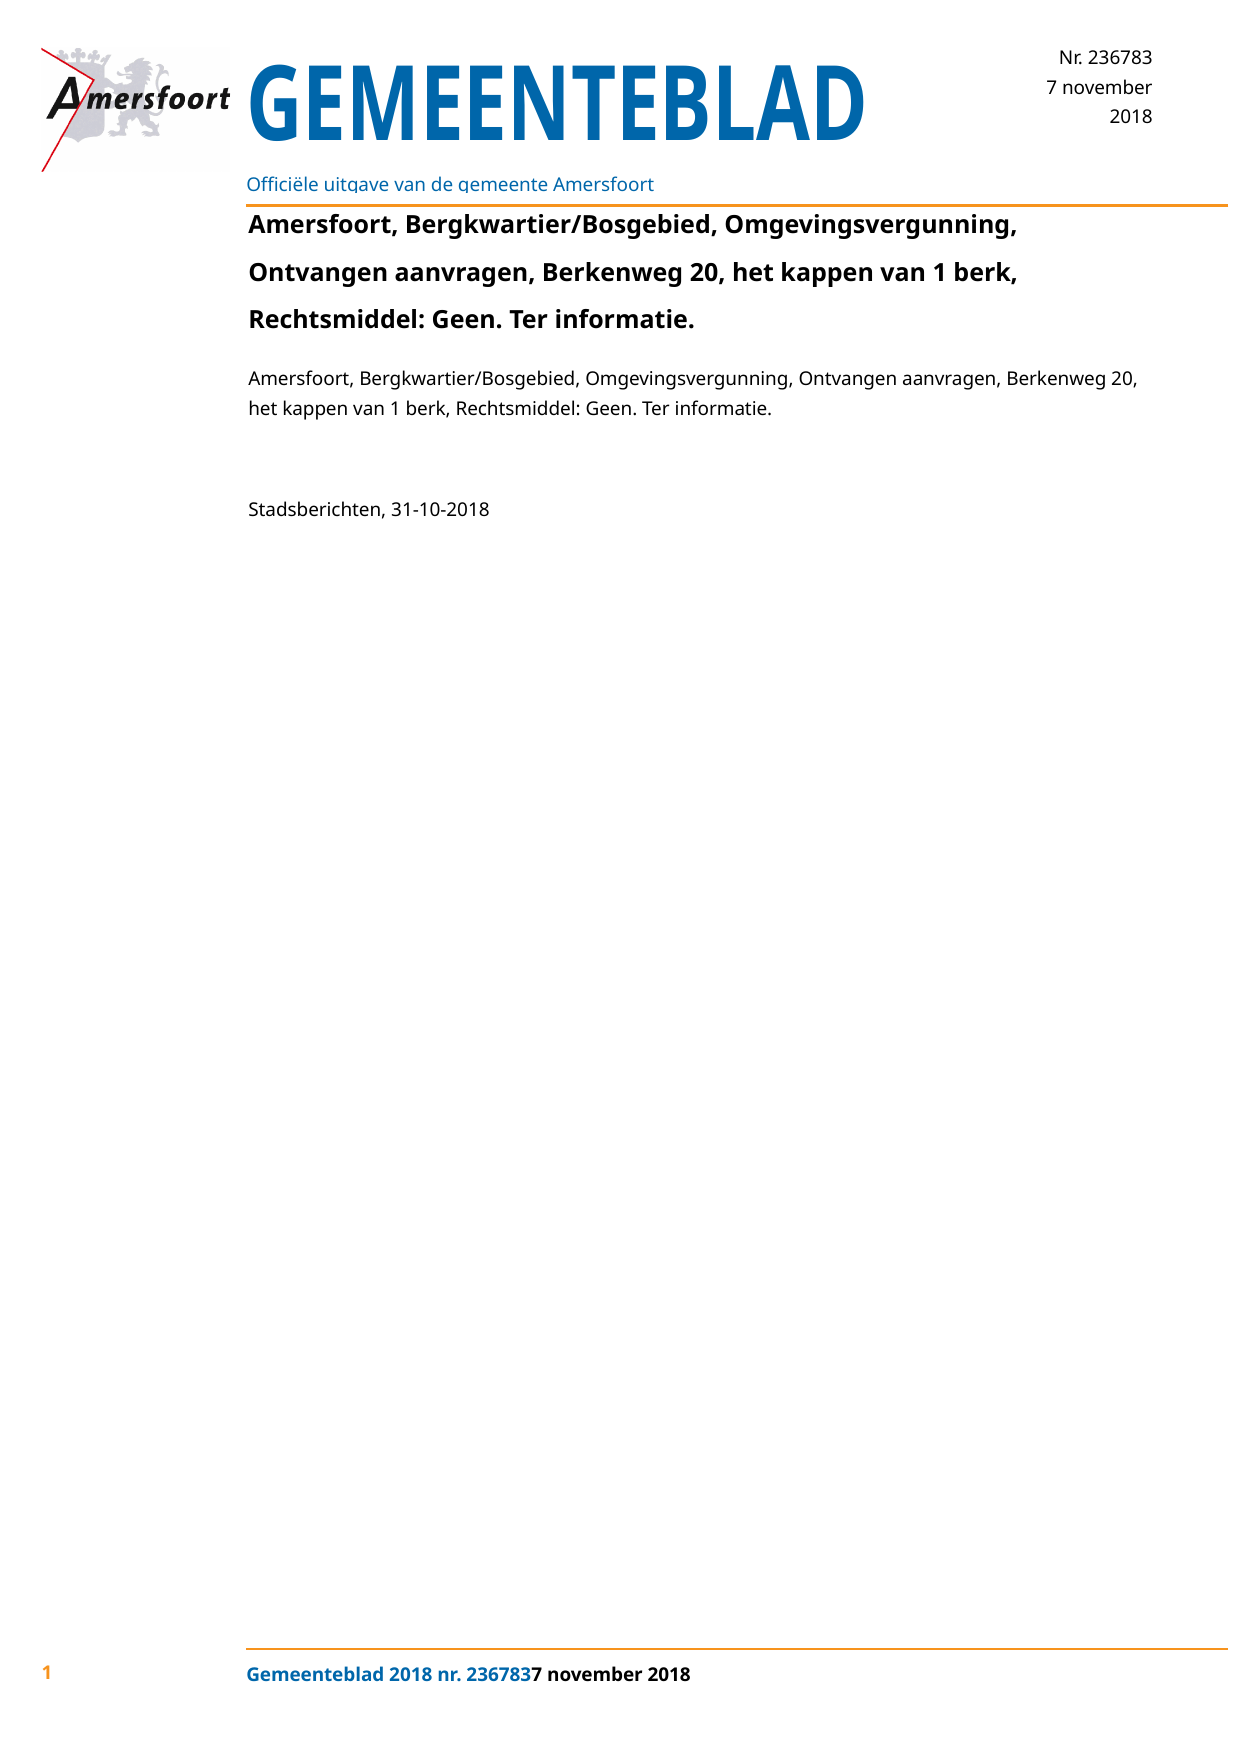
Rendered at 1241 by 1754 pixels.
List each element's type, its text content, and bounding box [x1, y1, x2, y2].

text Amersfoort, Bergkwartier/Bosgebied, Omgevingsvergunning, Ontvangen aanvragen, Berkenweg 20, het kappen van 1 berk, Rechtsmiddel: Geen. Ter informatie. [248, 207, 1152, 336]
text Stadsberichten, 31-10-2018 [248, 496, 1152, 522]
text Amersfoort, Bergkwartier/Bosgebied, Omgevingsvergunning, Ontvangen aanvragen, Berkenweg 20, het kappen van 1 berk, Rechtsmiddel: Geen. Ter informatie. [248, 366, 1152, 421]
picture [41, 47, 231, 172]
